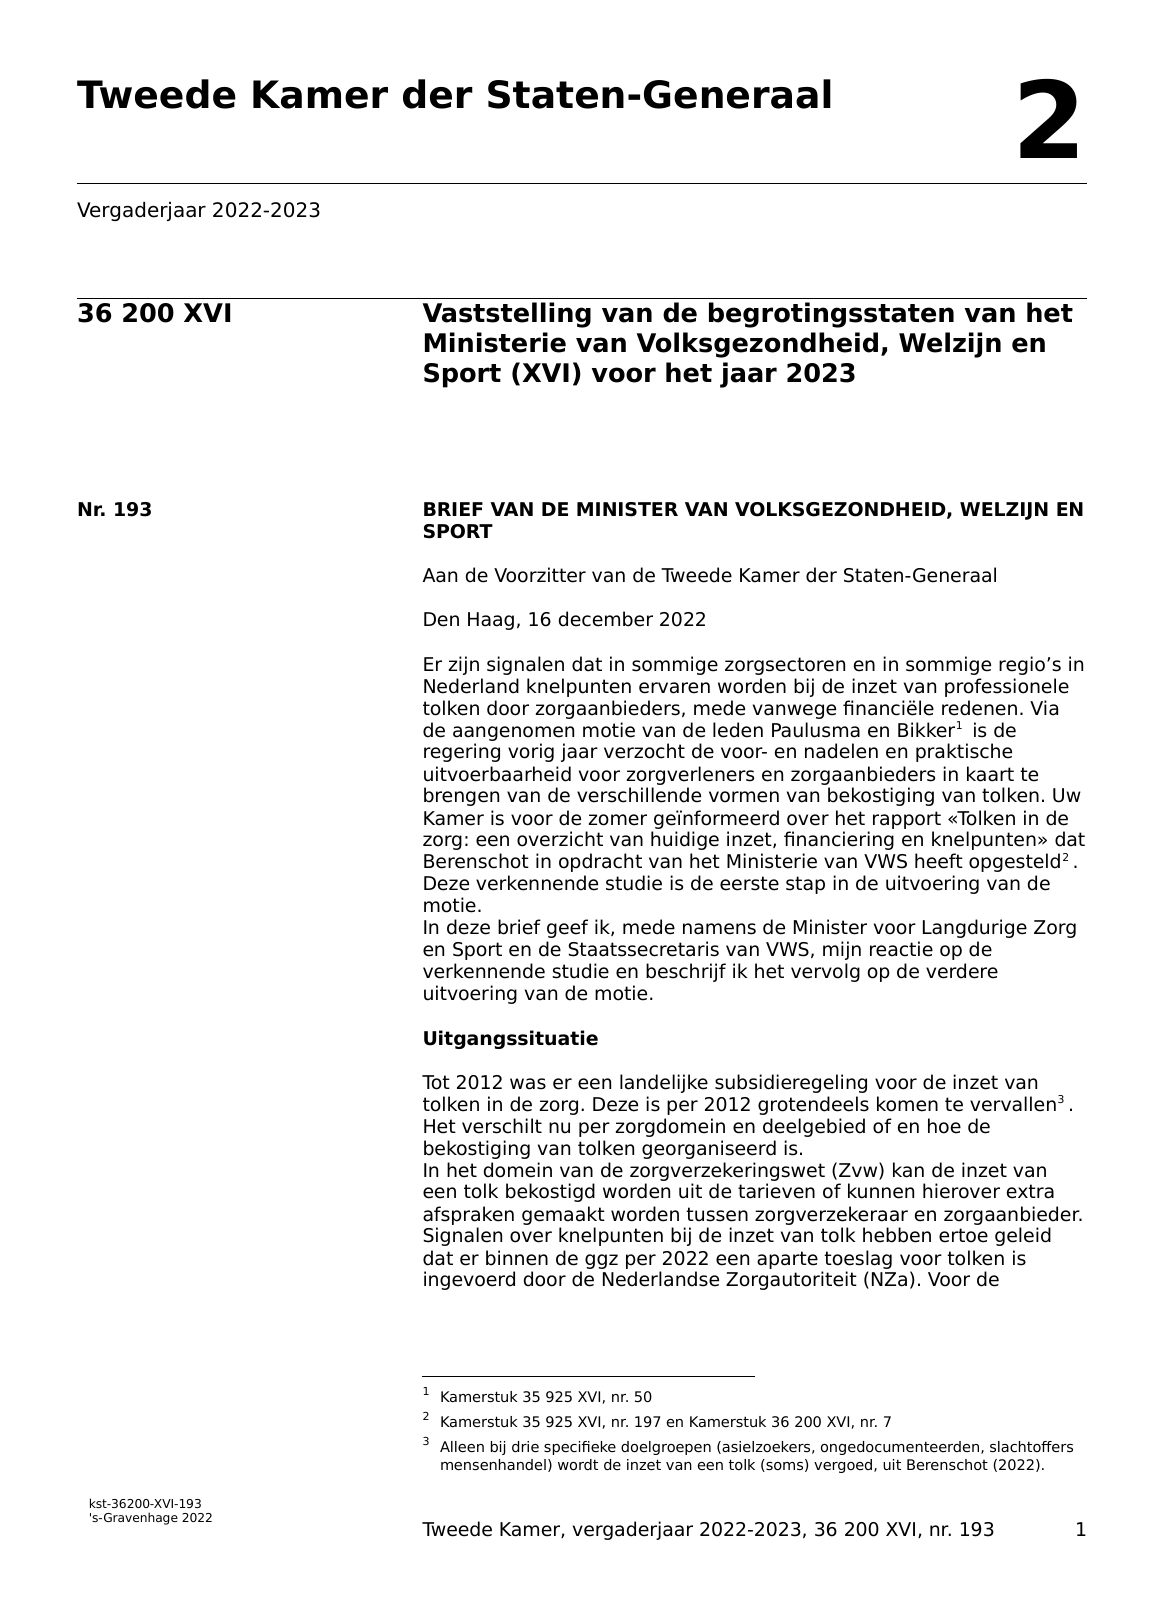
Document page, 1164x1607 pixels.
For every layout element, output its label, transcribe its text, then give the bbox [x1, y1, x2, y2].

subtitle Uitgangssituatie [422, 1027, 1087, 1049]
subtitle Nr. 193 BRIEF VAN DE MINISTER VAN VOLKSGEZONDHEID, WELZIJN EN SPORT [77, 499, 1087, 543]
text Kamerstuk 35 925 XVI, nr. 50 [422, 1385, 1087, 1407]
subtitle 36 200 XVI Vaststelling van de begrotingsstaten van het Ministerie van Volksgezondheid, Welzijn en Sport (XVI) voor het jaar 2023 [77, 299, 1087, 388]
text Alleen bij drie specifieke doelgroepen (asielzoekers, ongedocumenteerden, slachtoffers mensenhandel) wordt de inzet van een tolk (soms) vergoed, uit Berenschot (2022). [422, 1435, 1087, 1474]
text In het domein van de zorgverzekeringswet (Zvw) kan de inzet van een tolk bekostigd worden uit de tarieven of kunnen hierover extra afspraken gemaakt worden tussen zorgverzekeraar en zorgaanbieder. Signalen over knelpunten bij de inzet van tolk hebben ertoe geleid dat er binnen de ggz per 2022 een aparte toeslag voor tolken is ingevoerd door de Nederlandse Zorgautoriteit (NZa). Voor de [422, 1159, 1087, 1291]
text Kamerstuk 35 925 XVI, nr. 197 en Kamerstuk 36 200 XVI, nr. 7 [422, 1410, 1087, 1432]
text kst-36200-XVI-193 [88, 1497, 323, 1511]
text Den Haag, 16 december 2022 [422, 609, 1087, 631]
table_header Tweede Kamer der Staten-Generaal [77, 59, 886, 183]
text Aan de Voorzitter van de Tweede Kamer der Staten-Generaal [422, 565, 1087, 587]
table_header 2 [886, 59, 1087, 183]
text Er zijn signalen dat in sommige zorgsectoren en in sommige regio’s in Nederland knelpunten ervaren worden bij de inzet van professionele tolken door zorgaanbieders, mede vanwege financiële redenen. Via de aangenomen motie van de leden Paulusma en Bikker is de regering vorig jaar verzocht de voor- en nadelen en praktische uitvoerbaarheid voor zorgverleners en zorgaanbieders in kaart te brengen van de verschillende vormen van bekostiging van tolken. Uw Kamer is voor de zomer geïnformeerd over het rapport «Tolken in de zorg: een overzicht van huidige inzet, financiering en knelpunten» dat Berenschot in opdracht van het Ministerie van VWS heeft opgesteld. Deze verkennende studie is de eerste stap in de uitvoering van de motie. [422, 653, 1087, 917]
table_cell Vergaderjaar 2022-2023 [77, 184, 1087, 298]
text Tot 2012 was er een landelijke subsidieregeling voor de inzet van tolken in de zorg. Deze is per 2012 grotendeels komen te vervallen. Het verschilt nu per zorgdomein en deelgebied of en hoe de bekostiging van tolken georganiseerd is. [422, 1072, 1087, 1159]
text 's-Gravenhage 2022 [88, 1511, 323, 1525]
text In deze brief geef ik, mede namens de Minister voor Langdurige Zorg en Sport en de Staatssecretaris van VWS, mijn reactie op de verkennende studie en beschrijf ik het vervolg op de verdere uitvoering van de motie. [422, 917, 1087, 1005]
